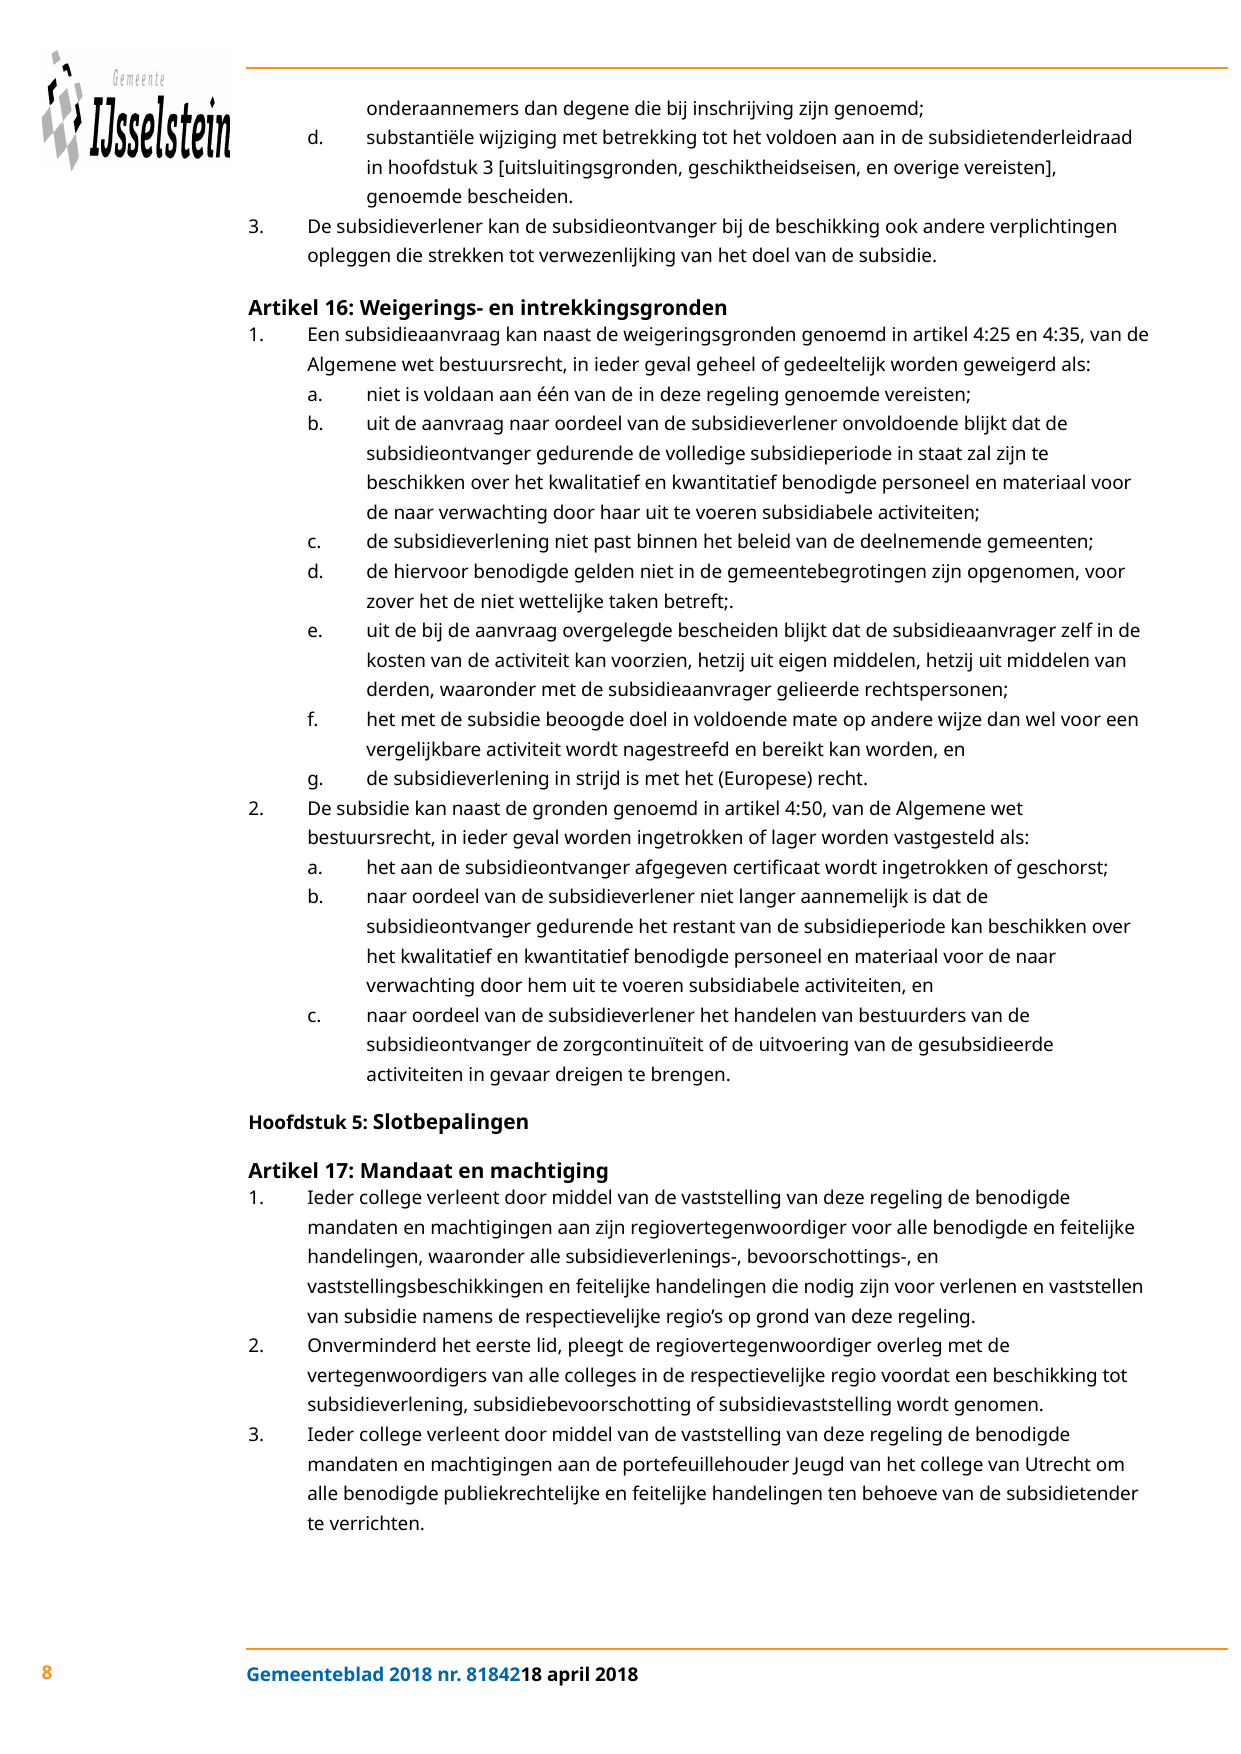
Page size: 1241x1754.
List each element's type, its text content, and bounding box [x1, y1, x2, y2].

list het aan de subsidieontvanger afgegeven certificaat wordt ingetrokken of geschorst; [307, 854, 1152, 880]
list Onverminderd het eerste lid, pleegt de regiovertegenwoordiger overleg met de vertegenwoordigers van alle colleges in de respectievelijke regio voordat een beschikking tot subsidieverlening, subsidiebevoorschotting of subsidievaststelling wordt genomen. [248, 1332, 1152, 1417]
list De subsidieverlener kan de subsidieontvanger bij de beschikking ook andere verplichtingen opleggen die strekken tot verwezenlijking van het doel van de subsidie. [248, 213, 1152, 268]
list naar oordeel van de subsidieverlener niet langer aannemelijk is dat de subsidieontvanger gedurende het restant van de subsidieperiode kan beschikken over het kwalitatief en kwantitatief benodigde personeel en materiaal voor de naar verwachting door hem uit te voeren subsidiabele activiteiten, en [307, 884, 1152, 998]
text Artikel 16: Weigerings- en intrekkingsgronden [248, 293, 1152, 322]
list niet is voldaan aan één van de in deze regeling genoemde vereisten; [307, 381, 1152, 406]
list onderaannemers dan degene die bij inschrijving zijn genoemd; [307, 95, 1152, 121]
list Ieder college verleent door middel van de vaststelling van deze regeling de benodigde mandaten en machtigingen aan zijn regiovertegenwoordiger voor alle benodigde en feitelijke handelingen, waaronder alle subsidieverlenings-, bevoorschottings-, en vaststellingsbeschikkingen en feitelijke handelingen die nodig zijn voor verlenen en vaststellen van subsidie namens de respectievelijke regio’s op grond van deze regeling. [248, 1184, 1152, 1328]
list het met de subsidie beoogde doel in voldoende mate op andere wijze dan wel voor een vergelijkbare activiteit wordt nagestreefd en bereikt kan worden, en [307, 706, 1152, 761]
list de subsidieverlening niet past binnen het beleid van de deelnemende gemeenten; [307, 529, 1152, 554]
list substantiële wijziging met betrekking tot het voldoen aan in de subsidietenderleidraad in hoofdstuk 3 [uitsluitingsgronden, geschiktheidseisen, en overige vereisten], genoemde bescheiden. [307, 124, 1152, 209]
list uit de aanvraag naar oordeel van de subsidieverlener onvoldoende blijkt dat de subsidieontvanger gedurende de volledige subsidieperiode in staat zal zijn te beschikken over het kwalitatief en kwantitatief benodigde personeel en materiaal voor de naar verwachting door haar uit te voeren subsidiabele activiteiten; [307, 410, 1152, 525]
list Een subsidieaanvraag kan naast de weigeringsgronden genoemd in artikel 4:25 en 4:35, van de Algemene wet bestuursrecht, in ieder geval geheel of gedeeltelijk worden geweigerd als: [248, 322, 1152, 377]
text Artikel 17: Mandaat en machtiging [248, 1156, 1152, 1184]
list De subsidie kan naast de gronden genoemd in artikel 4:50, van de Algemene wet bestuursrecht, in ieder geval worden ingetrokken of lager worden vastgesteld als: [248, 795, 1152, 850]
list Ieder college verleent door middel van de vaststelling van deze regeling de benodigde mandaten en machtigingen aan de portefeuillehouder Jeugd van het college van Utrecht om alle benodigde publiekrechtelijke en feitelijke handelingen ten behoeve van de subsidietender te verrichten. [248, 1421, 1152, 1536]
list de subsidieverlening in strijd is met het (Europese) recht. [307, 765, 1152, 791]
list uit de bij de aanvraag overgelegde bescheiden blijkt dat de subsidieaanvrager zelf in de kosten van de activiteit kan voorzien, hetzij uit eigen middelen, hetzij uit middelen van derden, waaronder met de subsidieaanvrager gelieerde rechtspersonen; [307, 617, 1152, 702]
picture [41, 47, 231, 172]
list de hiervoor benodigde gelden niet in de gemeentebegrotingen zijn opgenomen, voor zover het de niet wettelijke taken betreft;. [307, 558, 1152, 613]
list naar oordeel van de subsidieverlener het handelen van bestuurders van de subsidieontvanger de zorgcontinuïteit of de uitvoering van de gesubsidieerde activiteiten in gevaar dreigen te brengen. [307, 1002, 1152, 1087]
text Hoofdstuk 5: Slotbepalingen [248, 1107, 1152, 1135]
